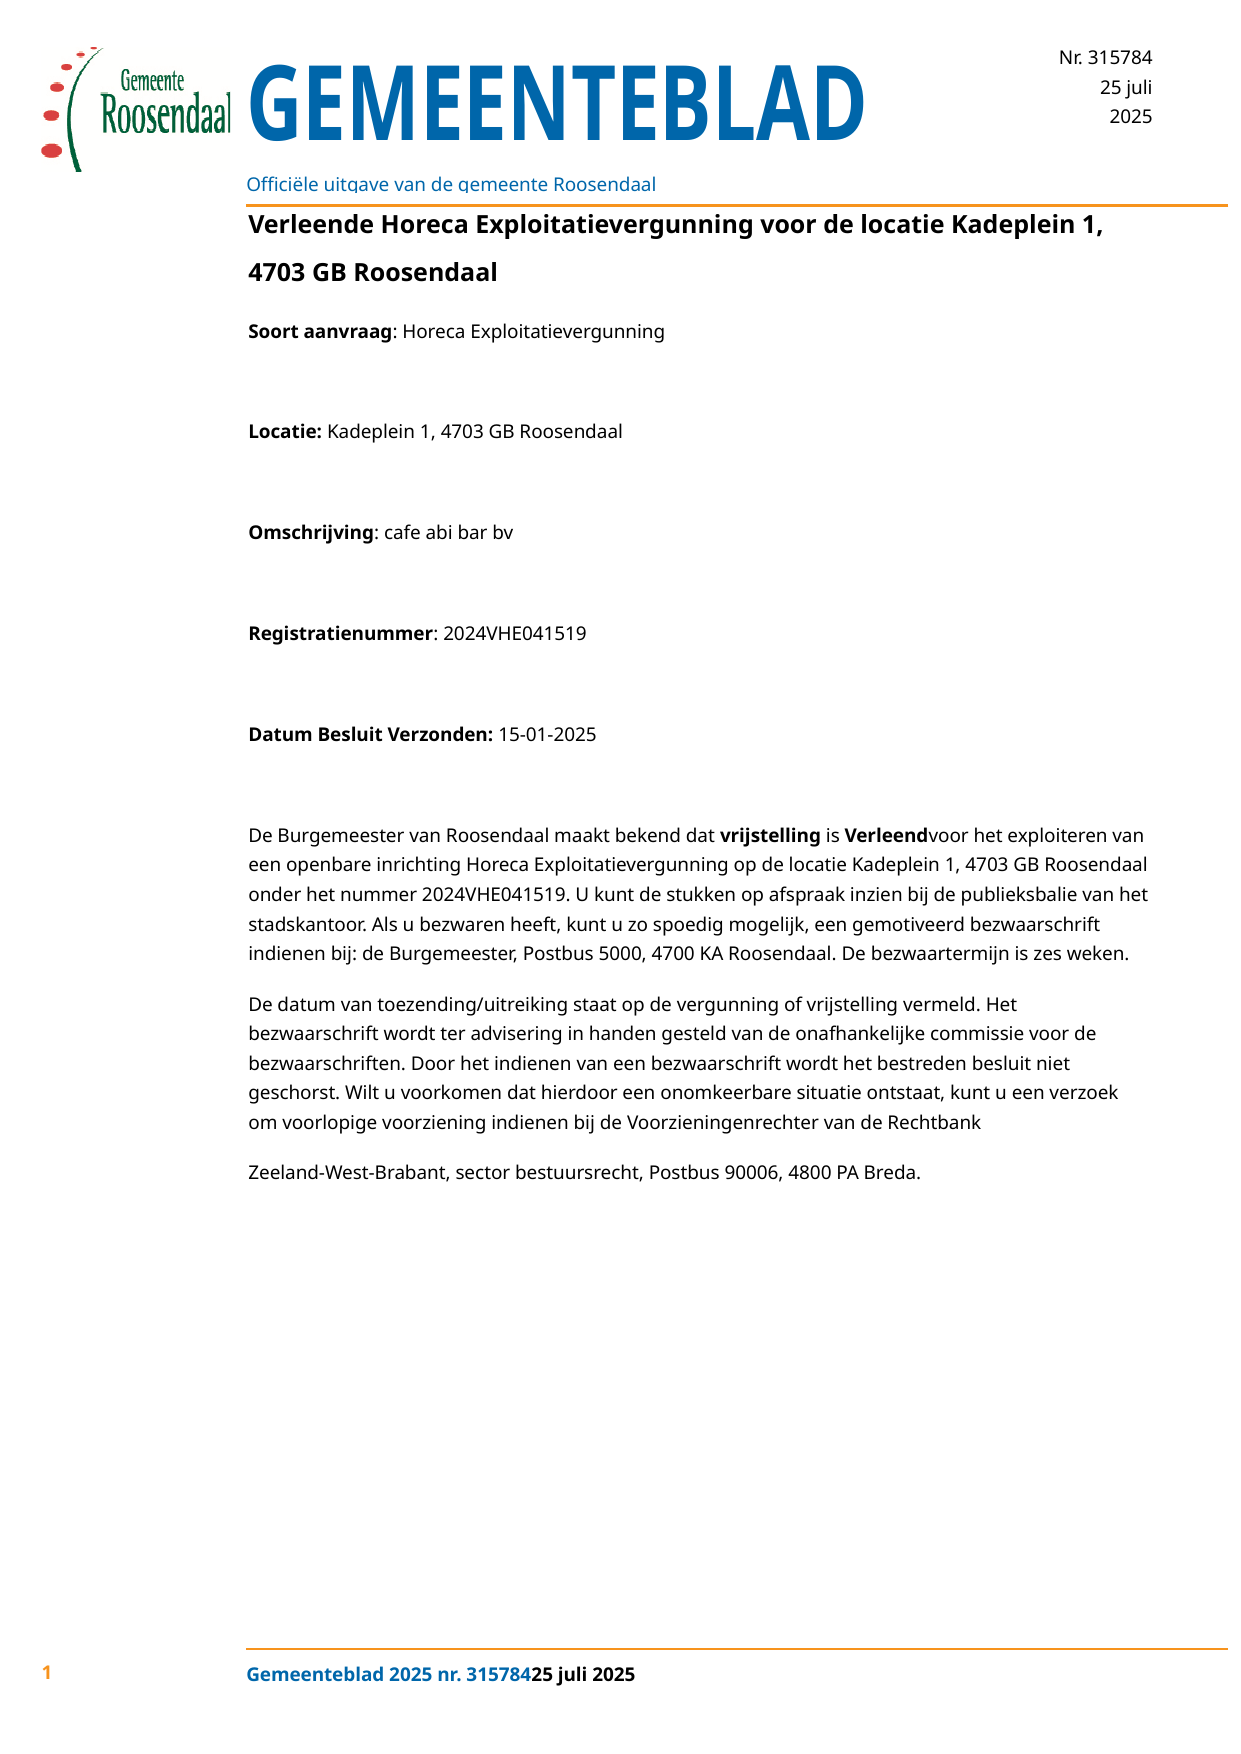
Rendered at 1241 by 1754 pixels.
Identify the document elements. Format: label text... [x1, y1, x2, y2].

text De datum van toezending/uitreiking staat op de vergunning of vrijstelling vermeld. Het bezwaarschrift wordt ter advisering in handen gesteld van de onafhankelijke commissie voor de bezwaarschriften. Door het indienen van een bezwaarschrift wordt het bestreden besluit niet geschorst. Wilt u voorkomen dat hierdoor een onomkeerbare situatie ontstaat, kunt u een verzoek om voorlopige voorziening indienen bij de Voorzieningenrechter van de Rechtbank [248, 991, 1152, 1135]
text Locatie: Kadeplein 1, 4703 GB Roosendaal [248, 419, 1152, 444]
text Zeeland-West-Brabant, sector bestuursrecht, Postbus 90006, 4800 PA Breda. [248, 1159, 1152, 1185]
text De Burgemeester van Roosendaal maakt bekend dat vrijstelling is Verleendvoor het exploiteren van een openbare inrichting Horeca Exploitatievergunning op de locatie Kadeplein 1, 4703 GB Roosendaal onder het nummer 2024VHE041519. U kunt de stukken op afspraak inzien bij de publieksbalie van het stadskantoor. Als u bezwaren heeft, kunt u zo spoedig mogelijk, een gemotiveerd bezwaarschrift indienen bij: de Burgemeester, Postbus 5000, 4700 KA Roosendaal. De bezwaartermijn is zes weken. [248, 822, 1152, 966]
text Soort aanvraag: Horeca Exploitatievergunning [248, 318, 1152, 344]
picture [41, 47, 231, 172]
text Datum Besluit Verzonden: 15-01-2025 [248, 721, 1152, 747]
text Omschrijving: cafe abi bar bv [248, 519, 1152, 545]
text Registratienummer: 2024VHE041519 [248, 620, 1152, 646]
text Verleende Horeca Exploitatievergunning voor de locatie Kadeplein 1, 4703 GB Roosendaal [248, 207, 1152, 288]
